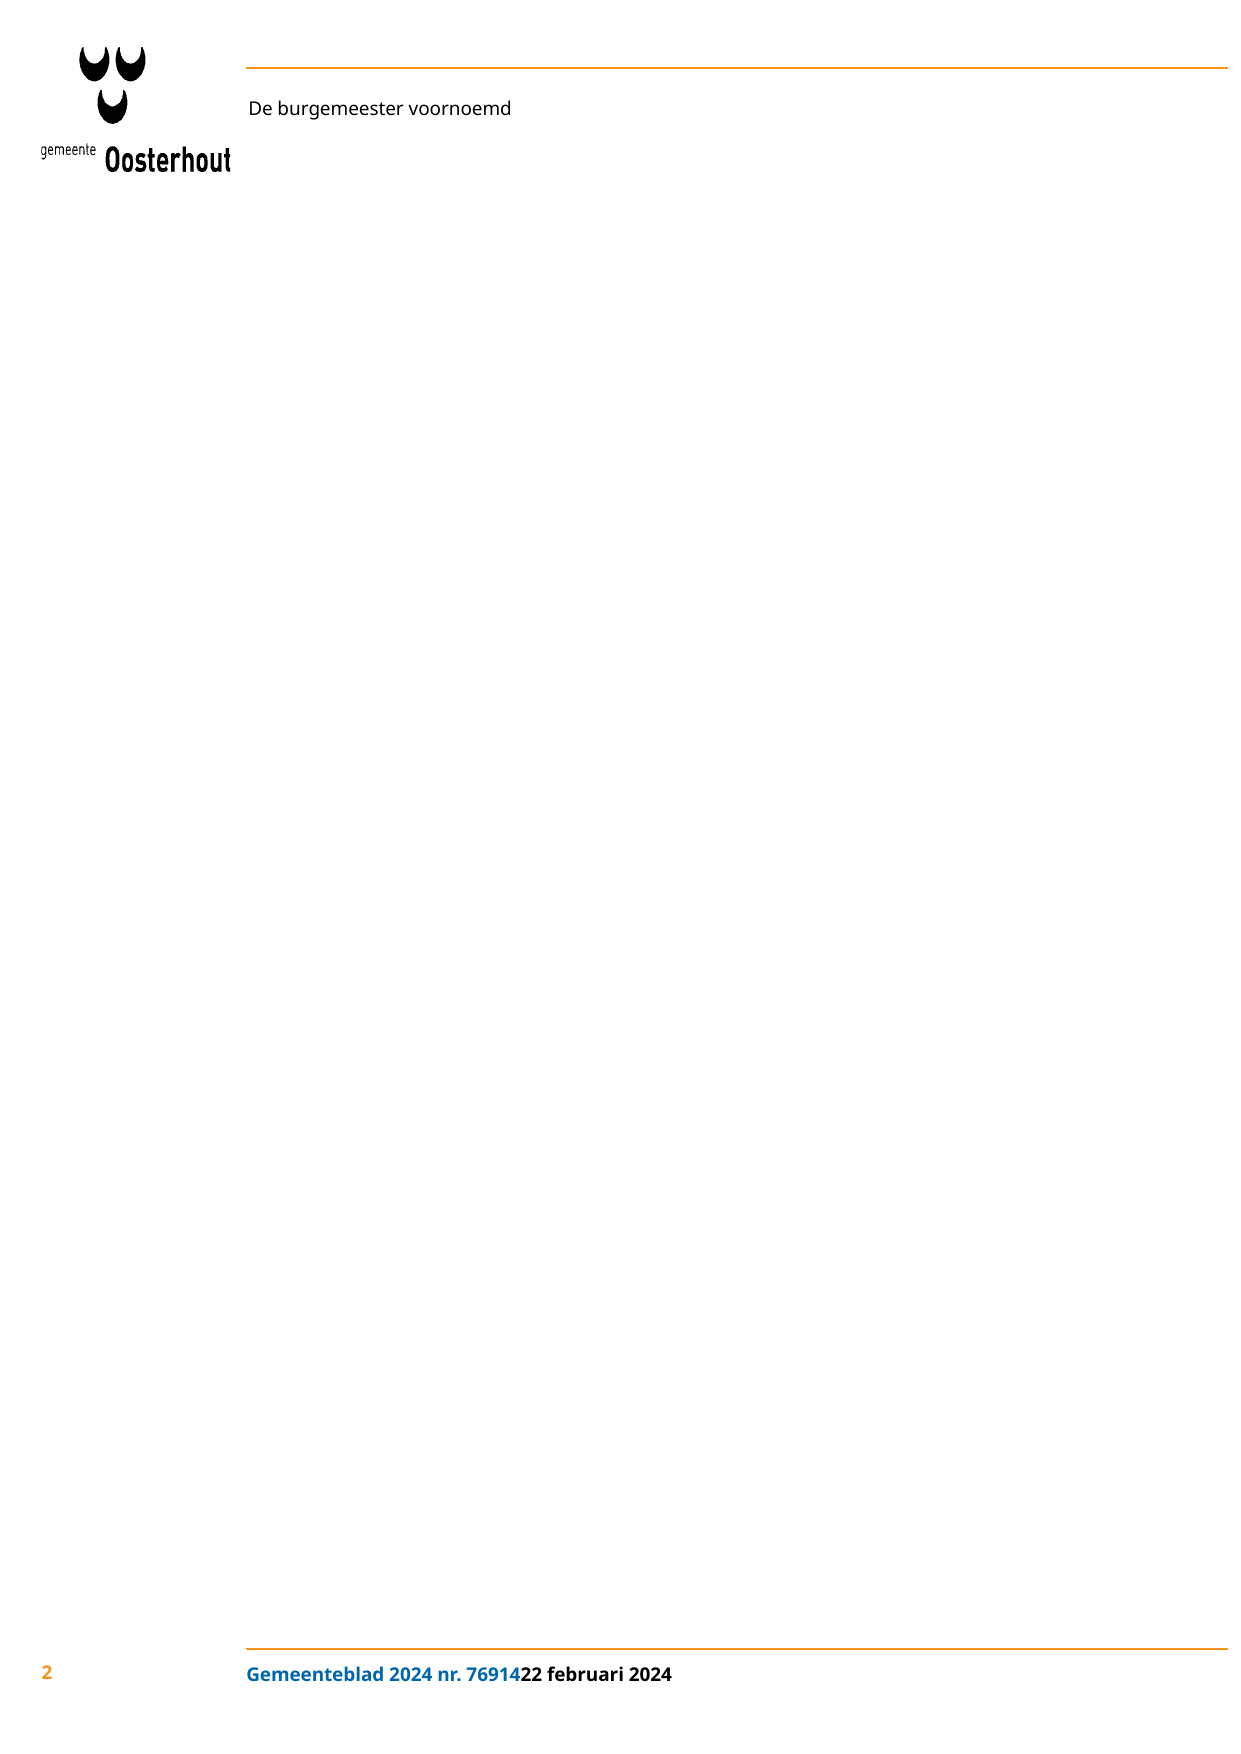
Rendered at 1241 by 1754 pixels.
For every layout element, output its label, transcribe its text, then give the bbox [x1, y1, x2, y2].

text De burgemeester voornoemd [248, 95, 1152, 121]
picture [41, 47, 231, 172]
